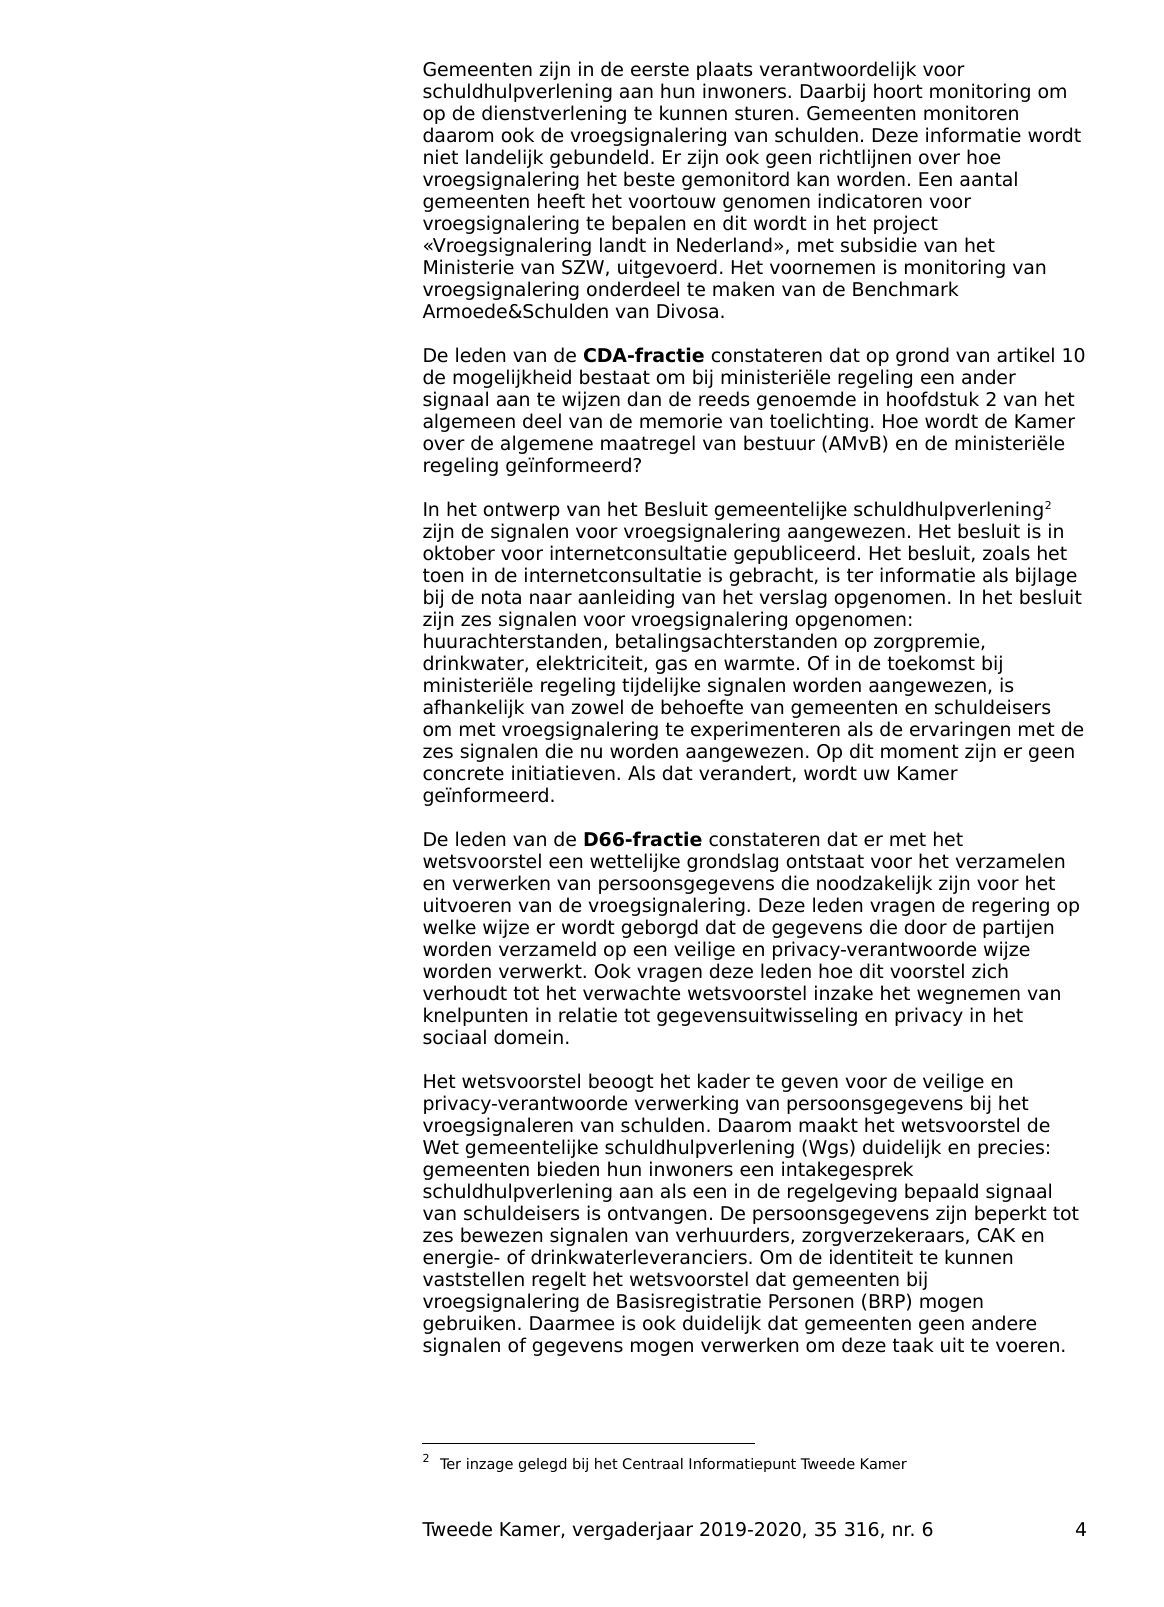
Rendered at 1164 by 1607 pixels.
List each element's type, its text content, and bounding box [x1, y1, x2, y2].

text Gemeenten zijn in de eerste plaats verantwoordelijk voor schuldhulpverlening aan hun inwoners. Daarbij hoort monitoring om op de dienstverlening te kunnen sturen. Gemeenten monitoren daarom ook de vroegsignalering van schulden. Deze informatie wordt niet landelijk gebundeld. Er zijn ook geen richtlijnen over hoe vroegsignalering het beste gemonitord kan worden. Een aantal gemeenten heeft het voortouw genomen indicatoren voor vroegsignalering te bepalen en dit wordt in het project «Vroegsignalering landt in Nederland», met subsidie van het Ministerie van SZW, uitgevoerd. Het voornemen is monitoring van vroegsignalering onderdeel te maken van de Benchmark Armoede&Schulden van Divosa. [422, 59, 1087, 323]
text De leden van de CDA-fractie constateren dat op grond van artikel 10 de mogelijkheid bestaat om bij ministeriële regeling een ander signaal aan te wijzen dan de reeds genoemde in hoofdstuk 2 van het algemeen deel van de memorie van toelichting. Hoe wordt de Kamer over de algemene maatregel van bestuur (AMvB) en de ministeriële regeling geïnformeerd? [422, 345, 1087, 477]
text In het ontwerp van het Besluit gemeentelijke schuldhulpverlening zijn de signalen voor vroegsignalering aangewezen. Het besluit is in oktober voor internetconsultatie gepubliceerd. Het besluit, zoals het toen in de internetconsultatie is gebracht, is ter informatie als bijlage bij de nota naar aanleiding van het verslag opgenomen. In het besluit zijn zes signalen voor vroegsignalering opgenomen: huurachterstanden, betalingsachterstanden op zorgpremie, drinkwater, elektriciteit, gas en warmte. Of in de toekomst bij ministeriële regeling tijdelijke signalen worden aangewezen, is afhankelijk van zowel de behoefte van gemeenten en schuldeisers om met vroegsignalering te experimenteren als de ervaringen met de zes signalen die nu worden aangewezen. Op dit moment zijn er geen concrete initiatieven. Als dat verandert, wordt uw Kamer geïnformeerd. [422, 499, 1087, 807]
text De leden van de D66-fractie constateren dat er met het wetsvoorstel een wettelijke grondslag ontstaat voor het verzamelen en verwerken van persoonsgegevens die noodzakelijk zijn voor het uitvoeren van de vroegsignalering. Deze leden vragen de regering op welke wijze er wordt geborgd dat de gegevens die door de partijen worden verzameld op een veilige en privacy-verantwoorde wijze worden verwerkt. Ook vragen deze leden hoe dit voorstel zich verhoudt tot het verwachte wetsvoorstel inzake het wegnemen van knelpunten in relatie tot gegevensuitwisseling en privacy in het sociaal domein. [422, 829, 1087, 1049]
text Het wetsvoorstel beoogt het kader te geven voor de veilige en privacy-verantwoorde verwerking van persoonsgegevens bij het vroegsignaleren van schulden. Daarom maakt het wetsvoorstel de Wet gemeentelijke schuldhulpverlening (Wgs) duidelijk en precies: gemeenten bieden hun inwoners een intakegesprek schuldhulpverlening aan als een in de regelgeving bepaald signaal van schuldeisers is ontvangen. De persoonsgegevens zijn beperkt tot zes bewezen signalen van verhuurders, zorgverzekeraars, CAK en energie- of drinkwaterleveranciers. Om de identiteit te kunnen vaststellen regelt het wetsvoorstel dat gemeenten bij vroegsignalering de Basisregistratie Personen (BRP) mogen gebruiken. Daarmee is ook duidelijk dat gemeenten geen andere signalen of gegevens mogen verwerken om deze taak uit te voeren. [422, 1071, 1087, 1357]
text Ter inzage gelegd bij het Centraal Informatiepunt Tweede Kamer [422, 1452, 1087, 1474]
